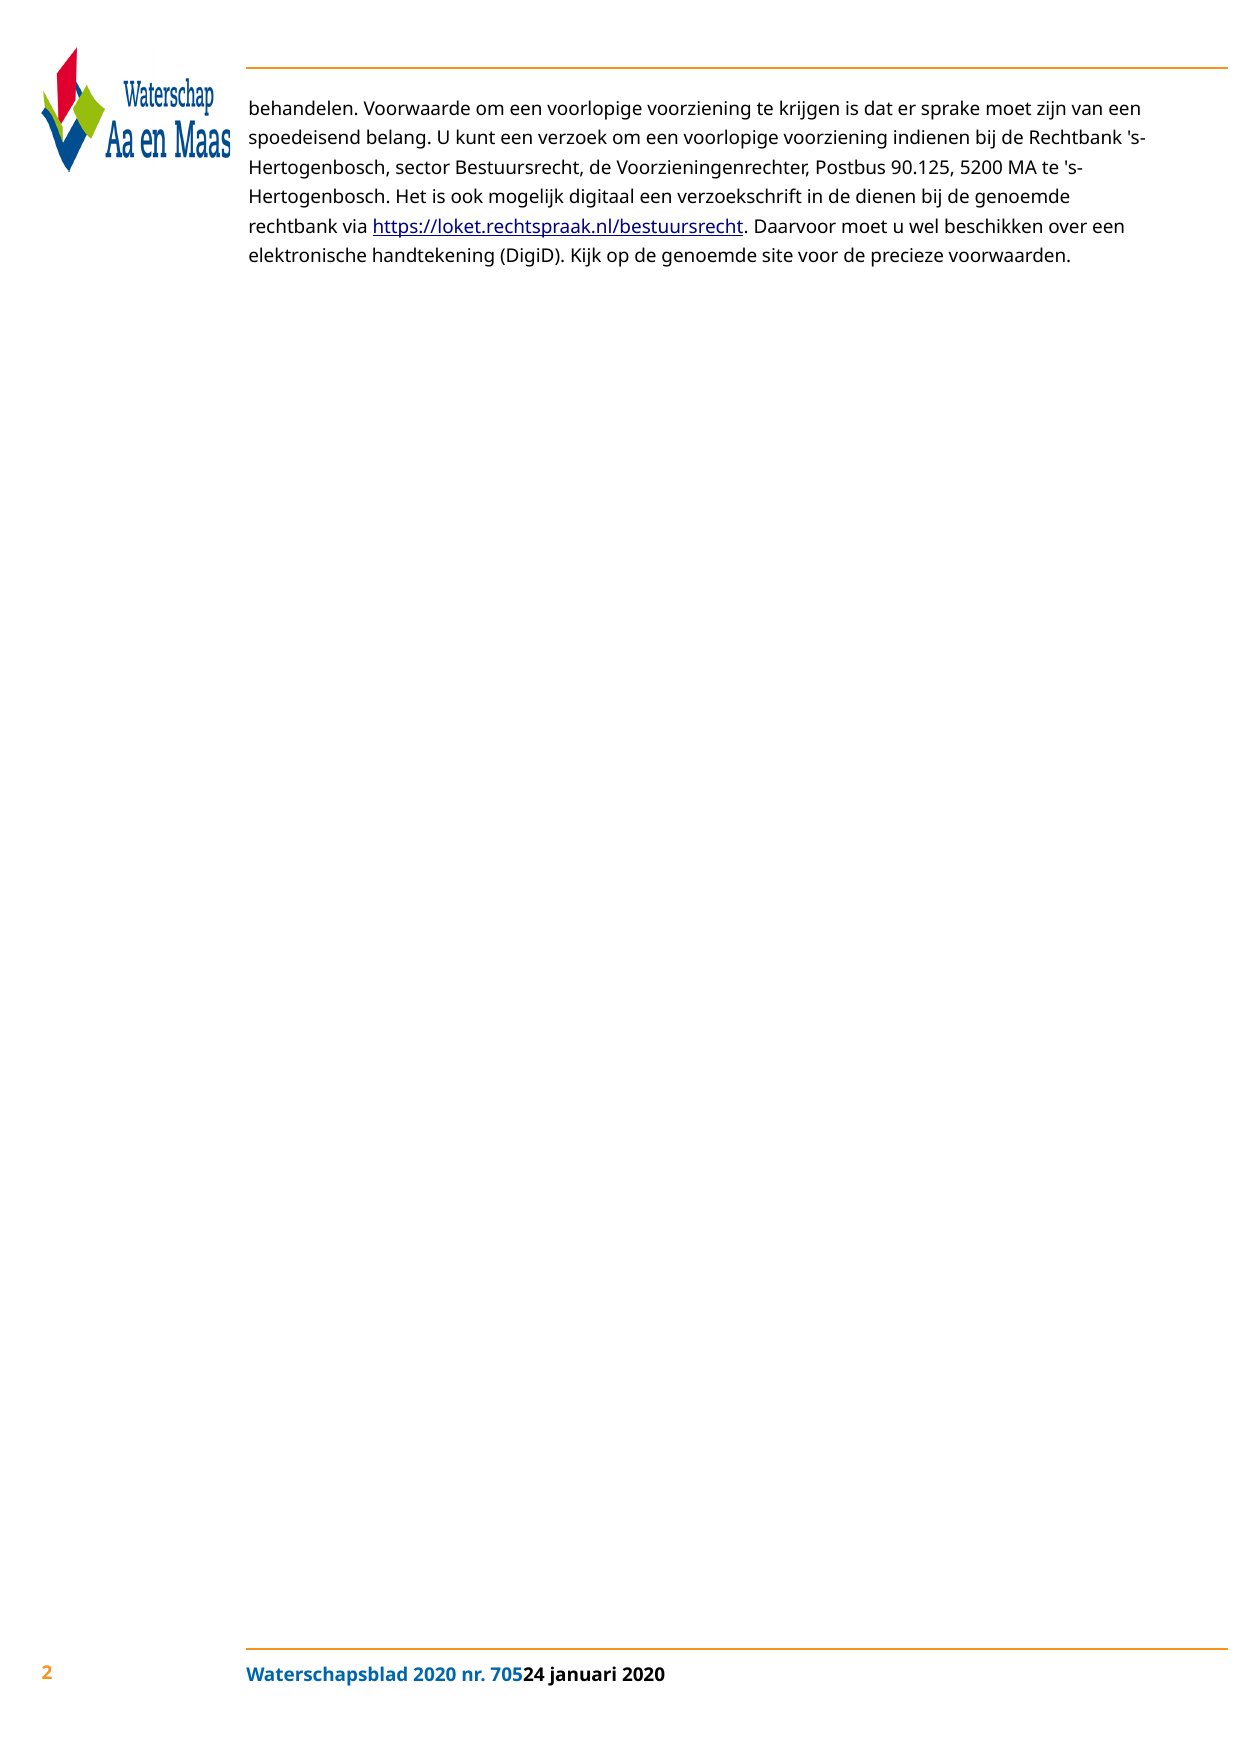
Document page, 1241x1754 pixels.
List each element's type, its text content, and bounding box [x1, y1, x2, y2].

picture [41, 47, 231, 172]
text behandelen. Voorwaarde om een voorlopige voorziening te krijgen is dat er sprake moet zijn van een spoedeisend belang. U kunt een verzoek om een voorlopige voorziening indienen bij de Rechtbank 's-Hertogenbosch, sector Bestuursrecht, de Voorzieningenrechter, Postbus 90.125, 5200 MA te 's-Hertogenbosch. Het is ook mogelijk digitaal een verzoekschrift in de dienen bij de genoemde rechtbank via https://loket.rechtspraak.nl/bestuursrecht. Daarvoor moet u wel beschikken over een elektronische handtekening (DigiD). Kijk op de genoemde site voor de precieze voorwaarden. [248, 95, 1152, 268]
